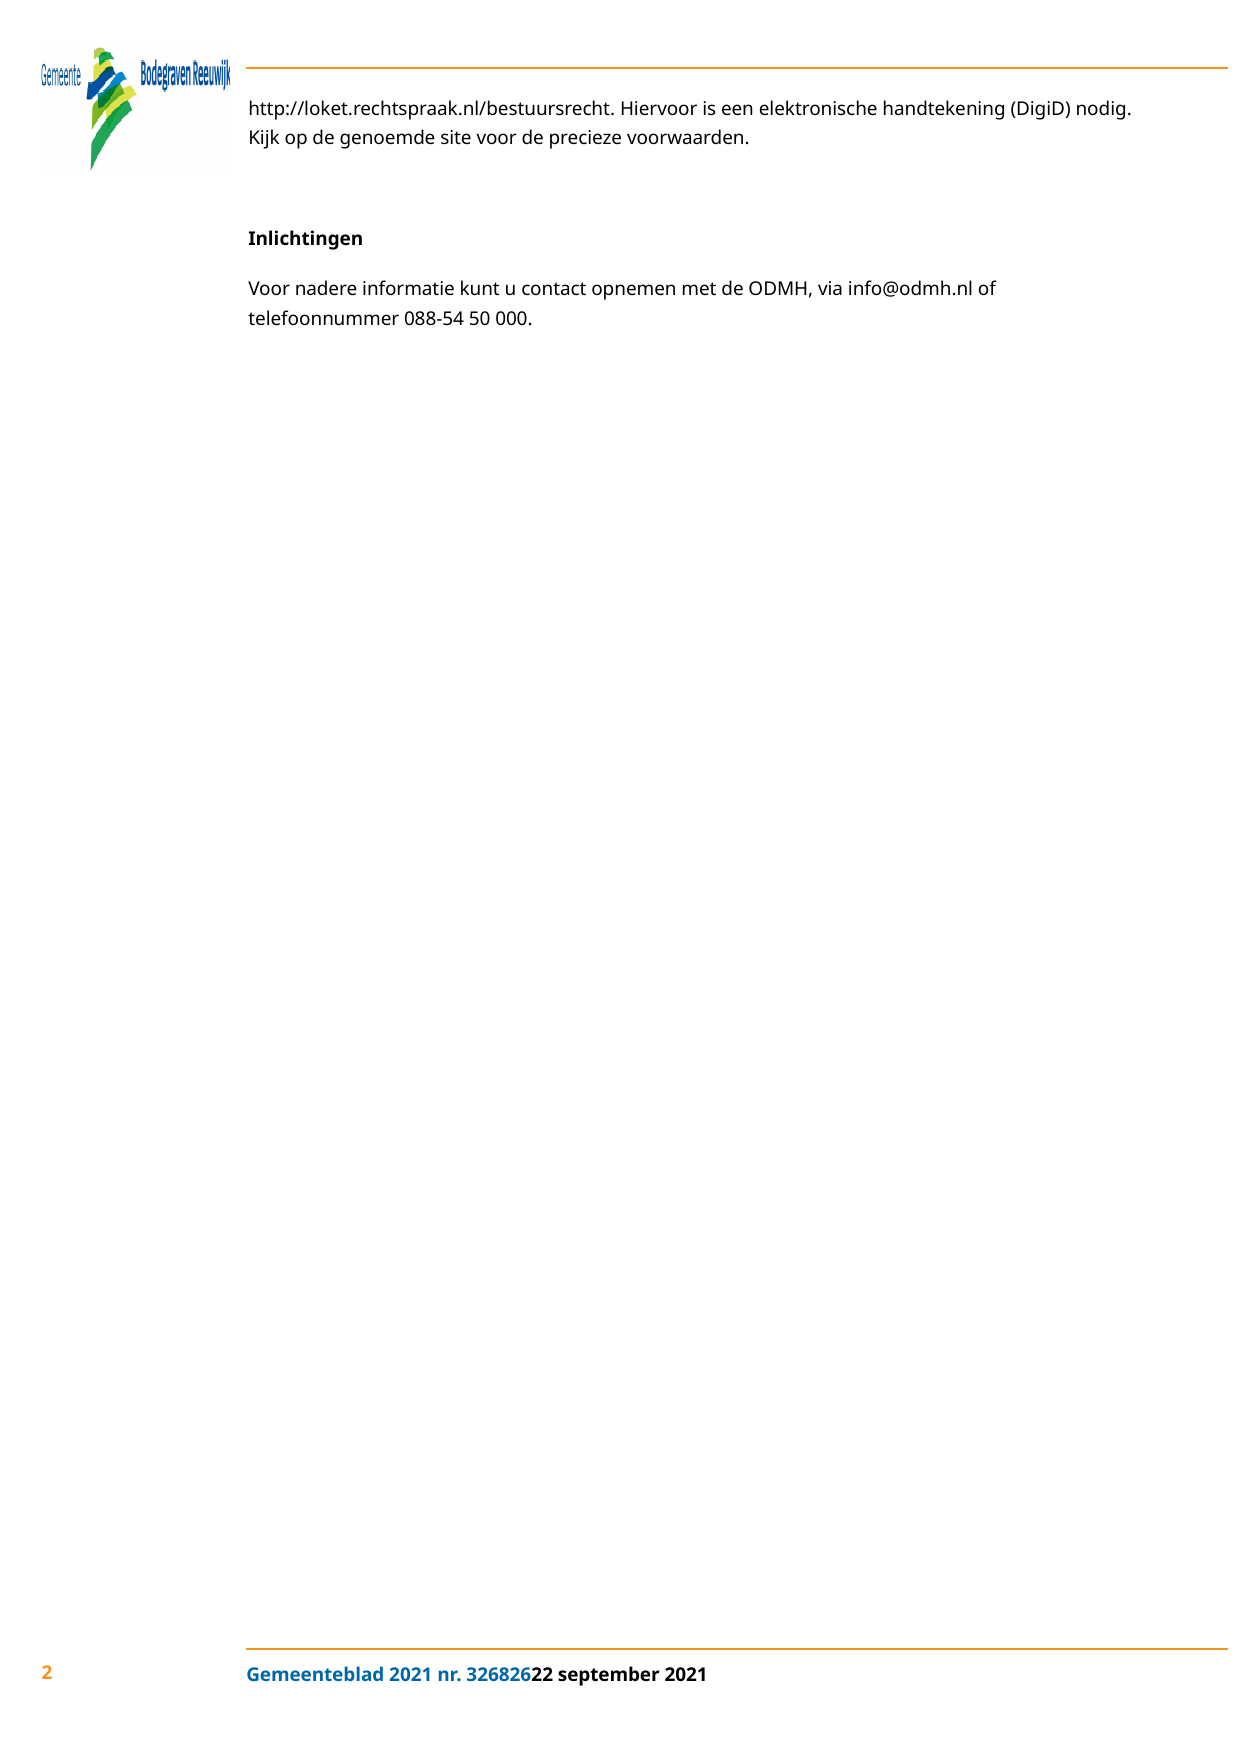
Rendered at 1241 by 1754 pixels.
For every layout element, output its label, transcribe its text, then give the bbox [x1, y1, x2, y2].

text http://loket.rechtspraak.nl/bestuursrecht. Hiervoor is een elektronische handtekening (DigiD) nodig. Kijk op de genoemde site voor de precieze voorwaarden. [248, 95, 1152, 150]
picture [41, 47, 231, 172]
text Inlichtingen [248, 225, 1152, 251]
text Voor nadere informatie kunt u contact opnemen met de ODMH, via info@odmh.nl of telefoonnummer 088-54 50 000. [248, 276, 1152, 331]
